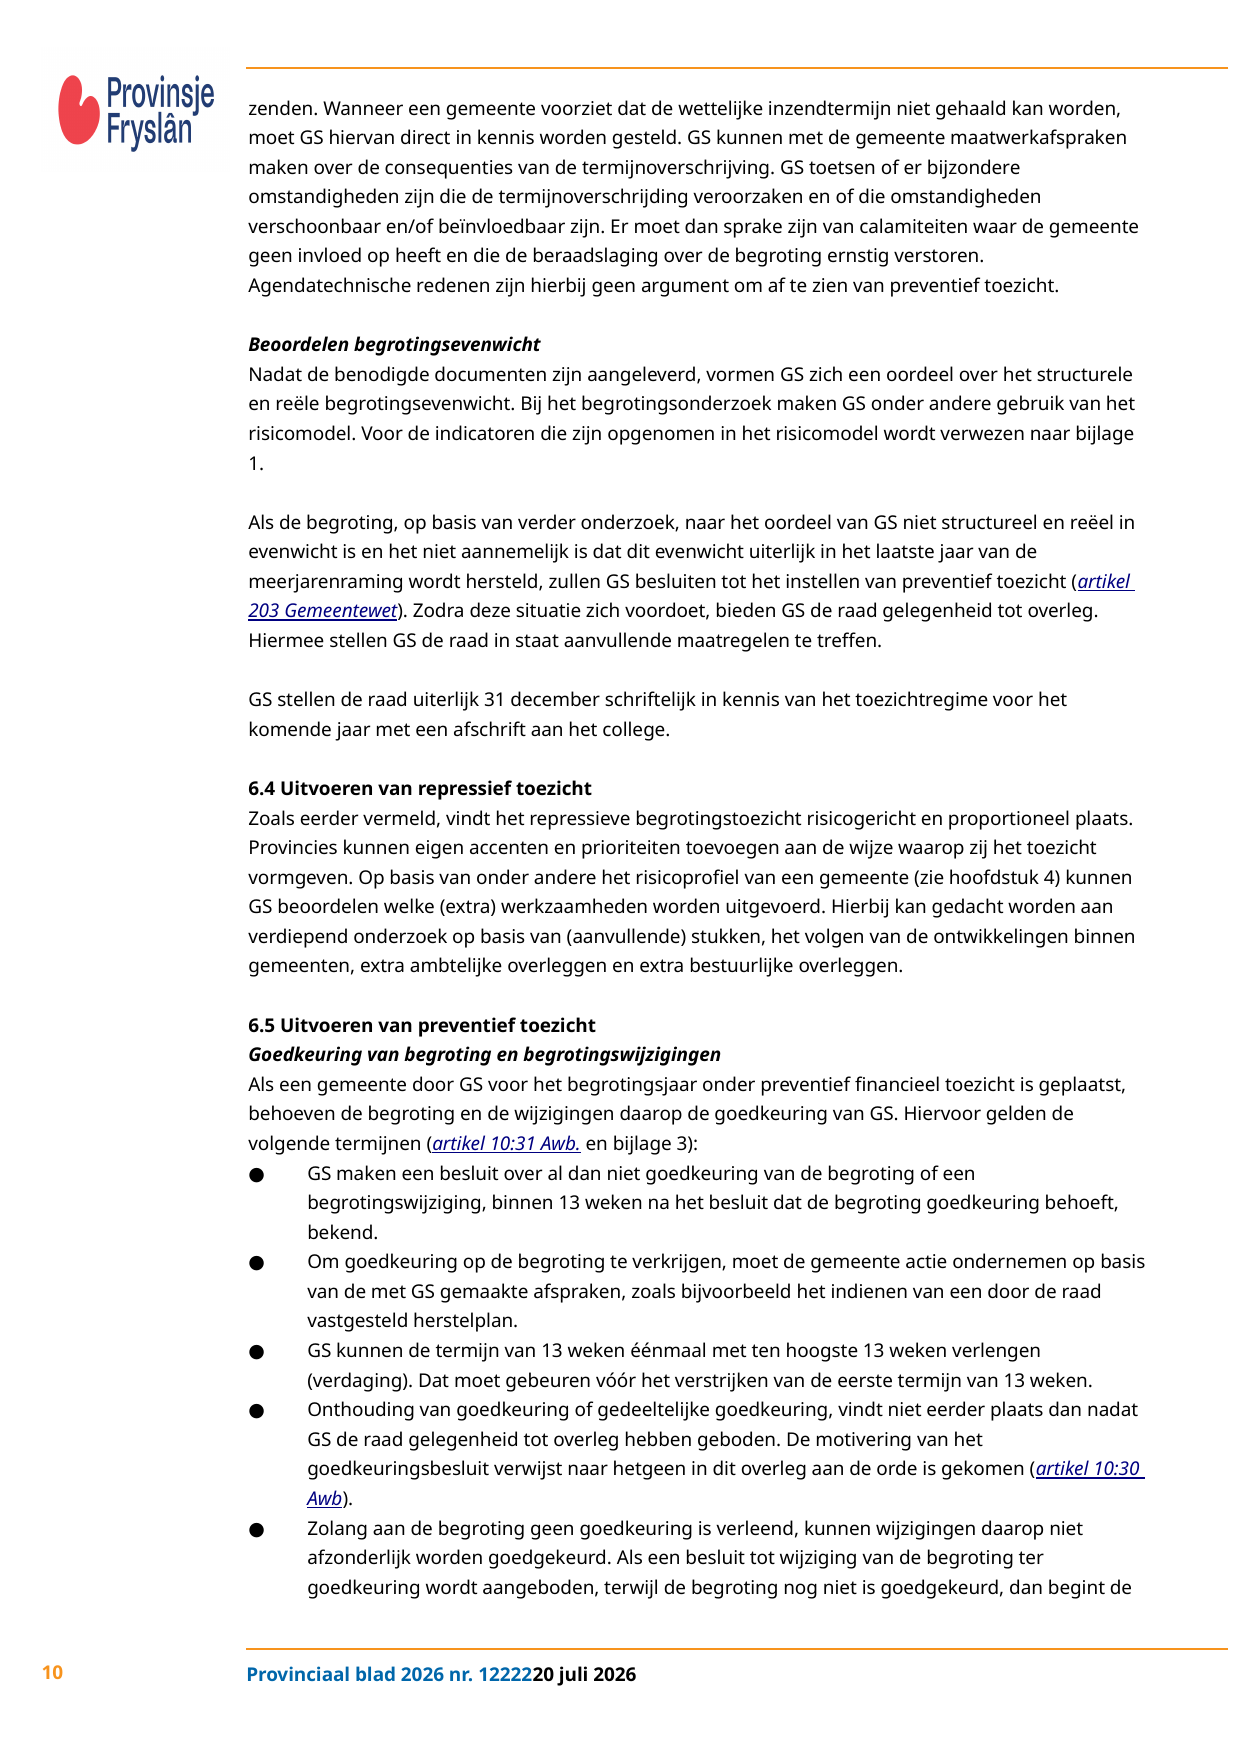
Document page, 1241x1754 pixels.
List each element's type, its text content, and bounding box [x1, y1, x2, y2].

list GS maken een besluit over al dan niet goedkeuring van de begroting of een begrotingswijziging, binnen 13 weken na het besluit dat de begroting goedkeuring behoeft, bekend. [248, 1160, 1152, 1245]
text Zoals eerder vermeld, vindt het repressieve begrotingstoezicht risicogericht en proportioneel plaats. Provincies kunnen eigen accenten en prioriteiten toevoegen aan de wijze waarop zij het toezicht vormgeven. Op basis van onder andere het risicoprofiel van een gemeente (zie hoofdstuk 4) kunnen GS beoordelen welke (extra) werkzaamheden worden uitgevoerd. Hierbij kan gedacht worden aan verdiepend onderzoek op basis van (aanvullende) stukken, het volgen van de ontwikkelingen binnen gemeenten, extra ambtelijke overleggen en extra bestuurlijke overleggen. [248, 805, 1152, 978]
text Beoordelen begrotingsevenwicht [248, 331, 1152, 357]
text 6.4 Uitvoeren van repressief toezicht [248, 775, 1152, 801]
text Goedkeuring van begroting en begrotingswijzigingen [248, 1041, 1152, 1067]
text GS stellen de raad uiterlijk 31 december schriftelijk in kennis van het toezichtregime voor het komende jaar met een afschrift aan het college. [248, 686, 1152, 742]
list Onthouding van goedkeuring of gedeeltelijke goedkeuring, vindt niet eerder plaats dan nadat GS de raad gelegenheid tot overleg hebben geboden. De motivering van het goedkeuringsbesluit verwijst naar hetgeen in dit overleg aan de orde is gekomen (artikel 10:30 Awb). [248, 1396, 1152, 1511]
text 6.5 Uitvoeren van preventief toezicht [248, 1012, 1152, 1038]
list Zolang aan de begroting geen goedkeuring is verleend, kunnen wijzigingen daarop niet afzonderlijk worden goedgekeurd. Als een besluit tot wijziging van de begroting ter goedkeuring wordt aangeboden, terwijl de begroting nog niet is goedgekeurd, dan begint de [248, 1515, 1152, 1600]
text Nadat de benodigde documenten zijn aangeleverd, vormen GS zich een oordeel over het structurele en reële begrotingsevenwicht. Bij het begrotingsonderzoek maken GS onder andere gebruik van het risicomodel. Voor de indicatoren die zijn opgenomen in het risicomodel wordt verwezen naar bijlage 1. [248, 361, 1152, 476]
list GS kunnen de termijn van 13 weken éénmaal met ten hoogste 13 weken verlengen (verdaging). Dat moet gebeuren vóór het verstrijken van de eerste termijn van 13 weken. [248, 1337, 1152, 1393]
text zenden. Wanneer een gemeente voorziet dat de wettelijke inzendtermijn niet gehaald kan worden, moet GS hiervan direct in kennis worden gesteld. GS kunnen met de gemeente maatwerkafspraken maken over de consequenties van de termijnoverschrijving. GS toetsen of er bijzondere omstandigheden zijn die de termijnoverschrijding veroorzaken en of die omstandigheden verschoonbaar en/of beïnvloedbaar zijn. Er moet dan sprake zijn van calamiteiten waar de gemeente geen invloed op heeft en die de beraadslaging over de begroting ernstig verstoren. Agendatechnische redenen zijn hierbij geen argument om af te zien van preventief toezicht. [248, 95, 1152, 298]
picture [41, 47, 231, 172]
text Als een gemeente door GS voor het begrotingsjaar onder preventief financieel toezicht is geplaatst, behoeven de begroting en de wijzigingen daarop de goedkeuring van GS. Hiervoor gelden de volgende termijnen (artikel 10:31 Awb. en bijlage 3): [248, 1071, 1152, 1156]
text Als de begroting, op basis van verder onderzoek, naar het oordeel van GS niet structureel en reëel in evenwicht is en het niet aannemelijk is dat dit evenwicht uiterlijk in het laatste jaar van de meerjarenraming wordt hersteld, zullen GS besluiten tot het instellen van preventief toezicht (artikel 203 Gemeentewet). Zodra deze situatie zich voordoet, bieden GS de raad gelegenheid tot overleg. Hiermee stellen GS de raad in staat aanvullende maatregelen te treffen. [248, 509, 1152, 653]
list Om goedkeuring op de begroting te verkrijgen, moet de gemeente actie ondernemen op basis van de met GS gemaakte afspraken, zoals bijvoorbeeld het indienen van een door de raad vastgesteld herstelplan. [248, 1248, 1152, 1333]
